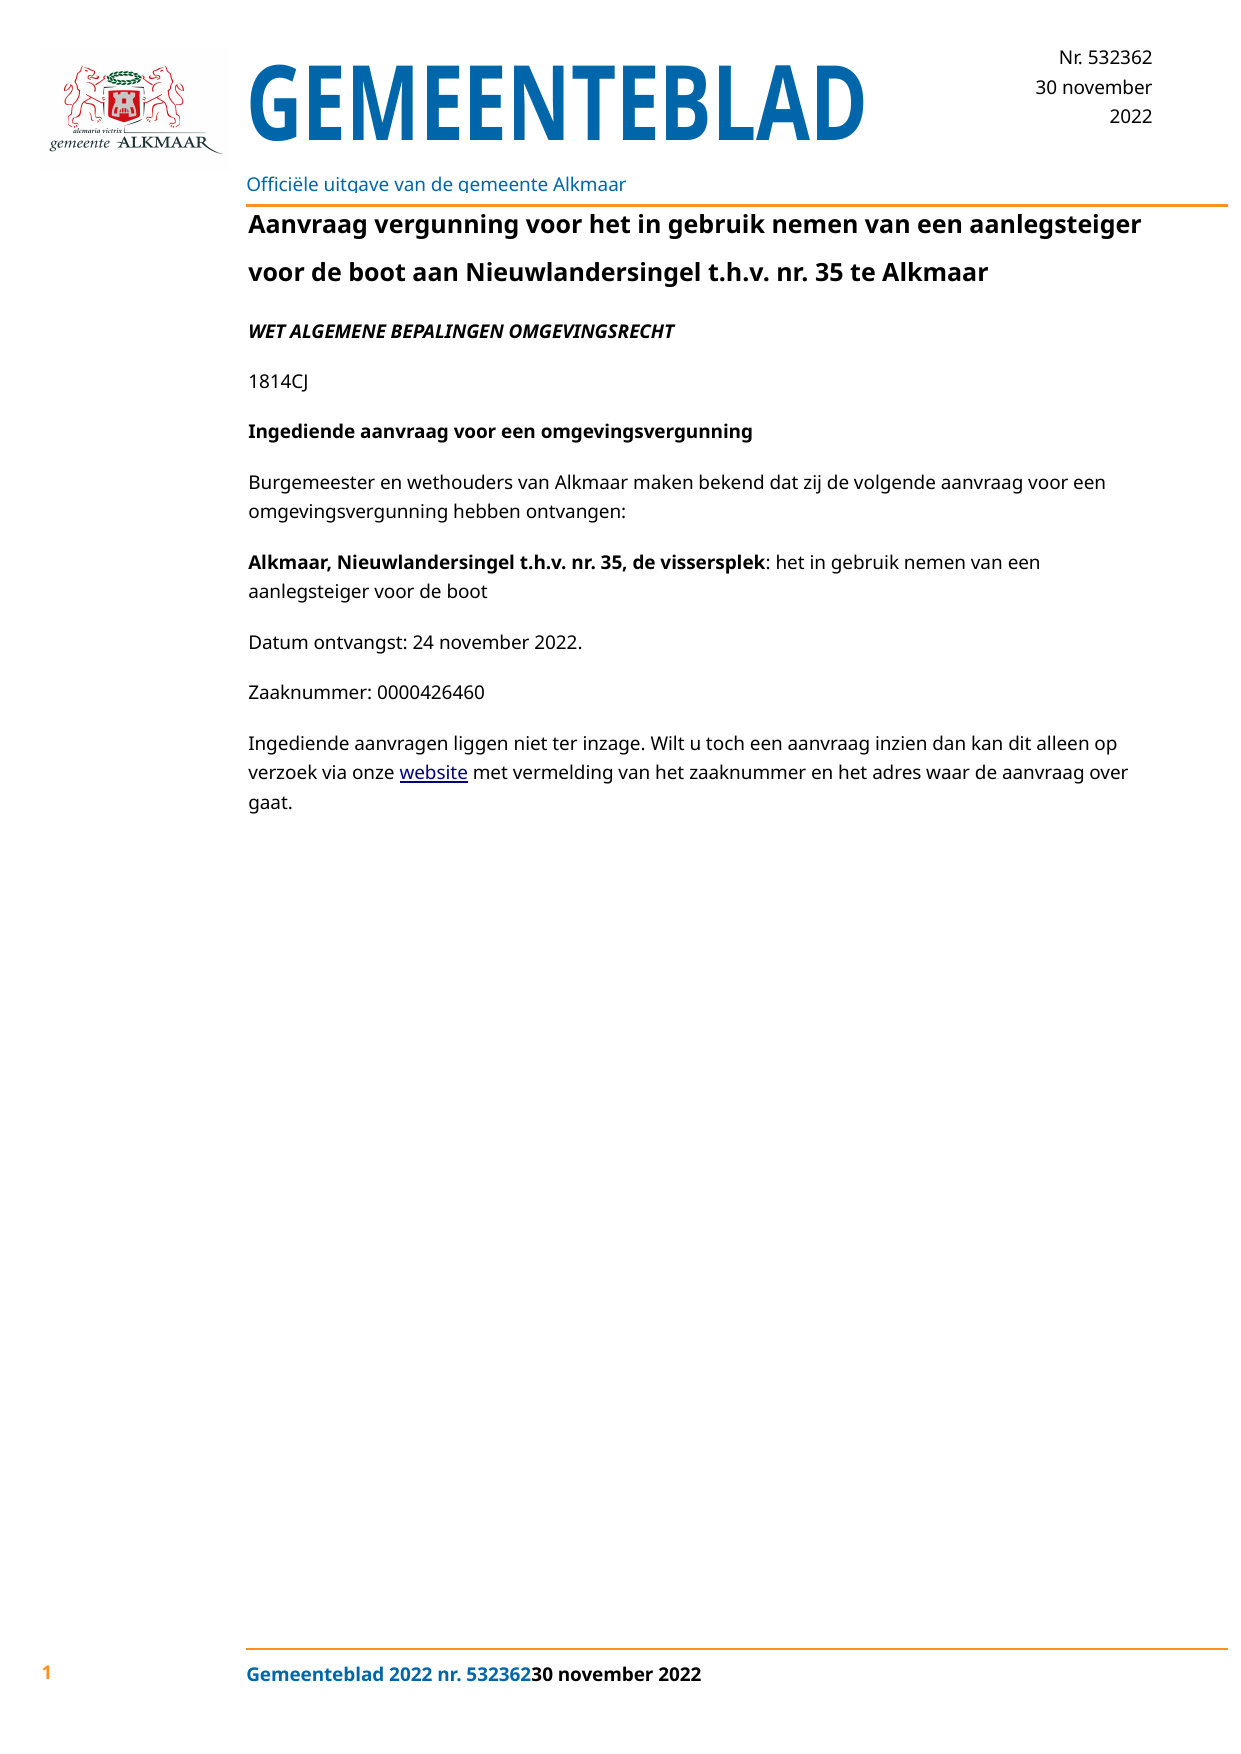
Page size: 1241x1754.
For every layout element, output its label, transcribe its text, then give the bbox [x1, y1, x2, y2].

text Datum ontvangst: 24 november 2022. [248, 629, 1152, 655]
text Burgemeester en wethouders van Alkmaar maken bekend dat zij de volgende aanvraag voor een omgevingsvergunning hebben ontvangen: [248, 469, 1152, 524]
text Ingediende aanvraag voor een omgevingsvergunning [248, 419, 1152, 444]
text Zaaknummer: 0000426460 [248, 679, 1152, 705]
text 1814CJ [248, 368, 1152, 394]
text Ingediende aanvragen liggen niet ter inzage. Wilt u toch een aanvraag inzien dan kan dit alleen op verzoek via onze website met vermelding van het zaaknummer en het adres waar de aanvraag over gaat. [248, 730, 1152, 815]
text WET ALGEMENE BEPALINGEN OMGEVINGSRECHT [248, 318, 1152, 344]
text Alkmaar, Nieuwlandersingel t.h.v. nr. 35, de vissersplek: het in gebruik nemen van een aanlegsteiger voor de boot [248, 549, 1152, 604]
text Aanvraag vergunning voor het in gebruik nemen van een aanlegsteiger voor de boot aan Nieuwlandersingel t.h.v. nr. 35 te Alkmaar [248, 207, 1152, 288]
picture [41, 47, 231, 172]
